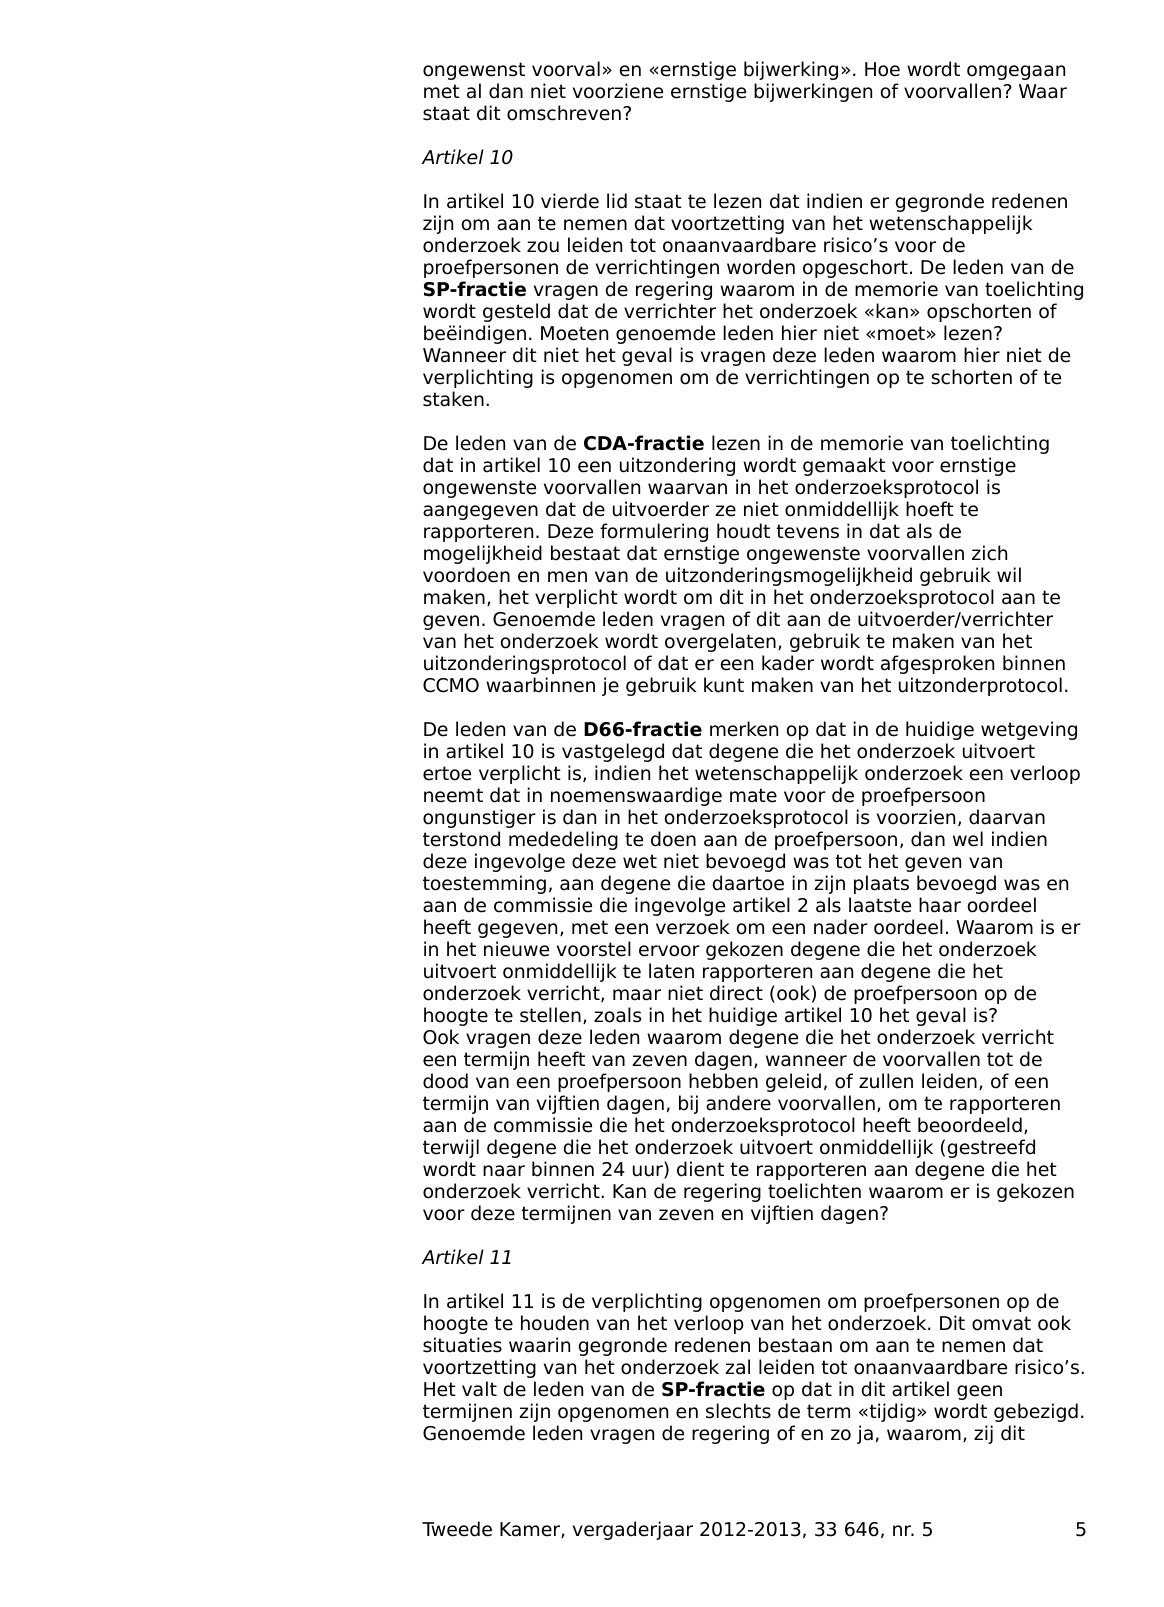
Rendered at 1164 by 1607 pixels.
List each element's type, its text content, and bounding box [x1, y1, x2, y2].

subtitle Artikel 10 [422, 147, 1087, 169]
text In artikel 10 vierde lid staat te lezen dat indien er gegronde redenen zijn om aan te nemen dat voortzetting van het wetenschappelijk onderzoek zou leiden tot onaanvaardbare risico’s voor de proefpersonen de verrichtingen worden opgeschort. De leden van de SP-fractie vragen de regering waarom in de memorie van toelichting wordt gesteld dat de verrichter het onderzoek «kan» opschorten of beëindigen. Moeten genoemde leden hier niet «moet» lezen? Wanneer dit niet het geval is vragen deze leden waarom hier niet de verplichting is opgenomen om de verrichtingen op te schorten of te staken. [422, 191, 1087, 411]
text ongewenst voorval» en «ernstige bijwerking». Hoe wordt omgegaan met al dan niet voorziene ernstige bijwerkingen of voorvallen? Waar staat dit omschreven? [422, 59, 1087, 125]
text In artikel 11 is de verplichting opgenomen om proefpersonen op de hoogte te houden van het verloop van het onderzoek. Dit omvat ook situaties waarin gegronde redenen bestaan om aan te nemen dat voortzetting van het onderzoek zal leiden tot onaanvaardbare risico’s. Het valt de leden van de SP-fractie op dat in dit artikel geen termijnen zijn opgenomen en slechts de term «tijdig» wordt gebezigd. Genoemde leden vragen de regering of en zo ja, waarom, zij dit [422, 1291, 1087, 1445]
subtitle Artikel 11 [422, 1247, 1087, 1269]
text De leden van de D66-fractie merken op dat in de huidige wetgeving in artikel 10 is vastgelegd dat degene die het onderzoek uitvoert ertoe verplicht is, indien het wetenschappelijk onderzoek een verloop neemt dat in noemenswaardige mate voor de proefpersoon ongunstiger is dan in het onderzoeksprotocol is voorzien, daarvan terstond mededeling te doen aan de proefpersoon, dan wel indien deze ingevolge deze wet niet bevoegd was tot het geven van toestemming, aan degene die daartoe in zijn plaats bevoegd was en aan de commissie die ingevolge artikel 2 als laatste haar oordeel heeft gegeven, met een verzoek om een nader oordeel. Waarom is er in het nieuwe voorstel ervoor gekozen degene die het onderzoek uitvoert onmiddellijk te laten rapporteren aan degene die het onderzoek verricht, maar niet direct (ook) de proefpersoon op de hoogte te stellen, zoals in het huidige artikel 10 het geval is? [422, 719, 1087, 1027]
text Ook vragen deze leden waarom degene die het onderzoek verricht een termijn heeft van zeven dagen, wanneer de voorvallen tot de dood van een proefpersoon hebben geleid, of zullen leiden, of een termijn van vijftien dagen, bij andere voorvallen, om te rapporteren aan de commissie die het onderzoeksprotocol heeft beoordeeld, terwijl degene die het onderzoek uitvoert onmiddellijk (gestreefd wordt naar binnen 24 uur) dient te rapporteren aan degene die het onderzoek verricht. Kan de regering toelichten waarom er is gekozen voor deze termijnen van zeven en vijftien dagen? [422, 1027, 1087, 1225]
text De leden van de CDA-fractie lezen in de memorie van toelichting dat in artikel 10 een uitzondering wordt gemaakt voor ernstige ongewenste voorvallen waarvan in het onderzoeksprotocol is aangegeven dat de uitvoerder ze niet onmiddellijk hoeft te rapporteren. Deze formulering houdt tevens in dat als de mogelijkheid bestaat dat ernstige ongewenste voorvallen zich voordoen en men van de uitzonderingsmogelijkheid gebruik wil maken, het verplicht wordt om dit in het onderzoeksprotocol aan te geven. Genoemde leden vragen of dit aan de uitvoerder/verrichter van het onderzoek wordt overgelaten, gebruik te maken van het uitzonderingsprotocol of dat er een kader wordt afgesproken binnen CCMO waarbinnen je gebruik kunt maken van het uitzonderprotocol. [422, 433, 1087, 697]
